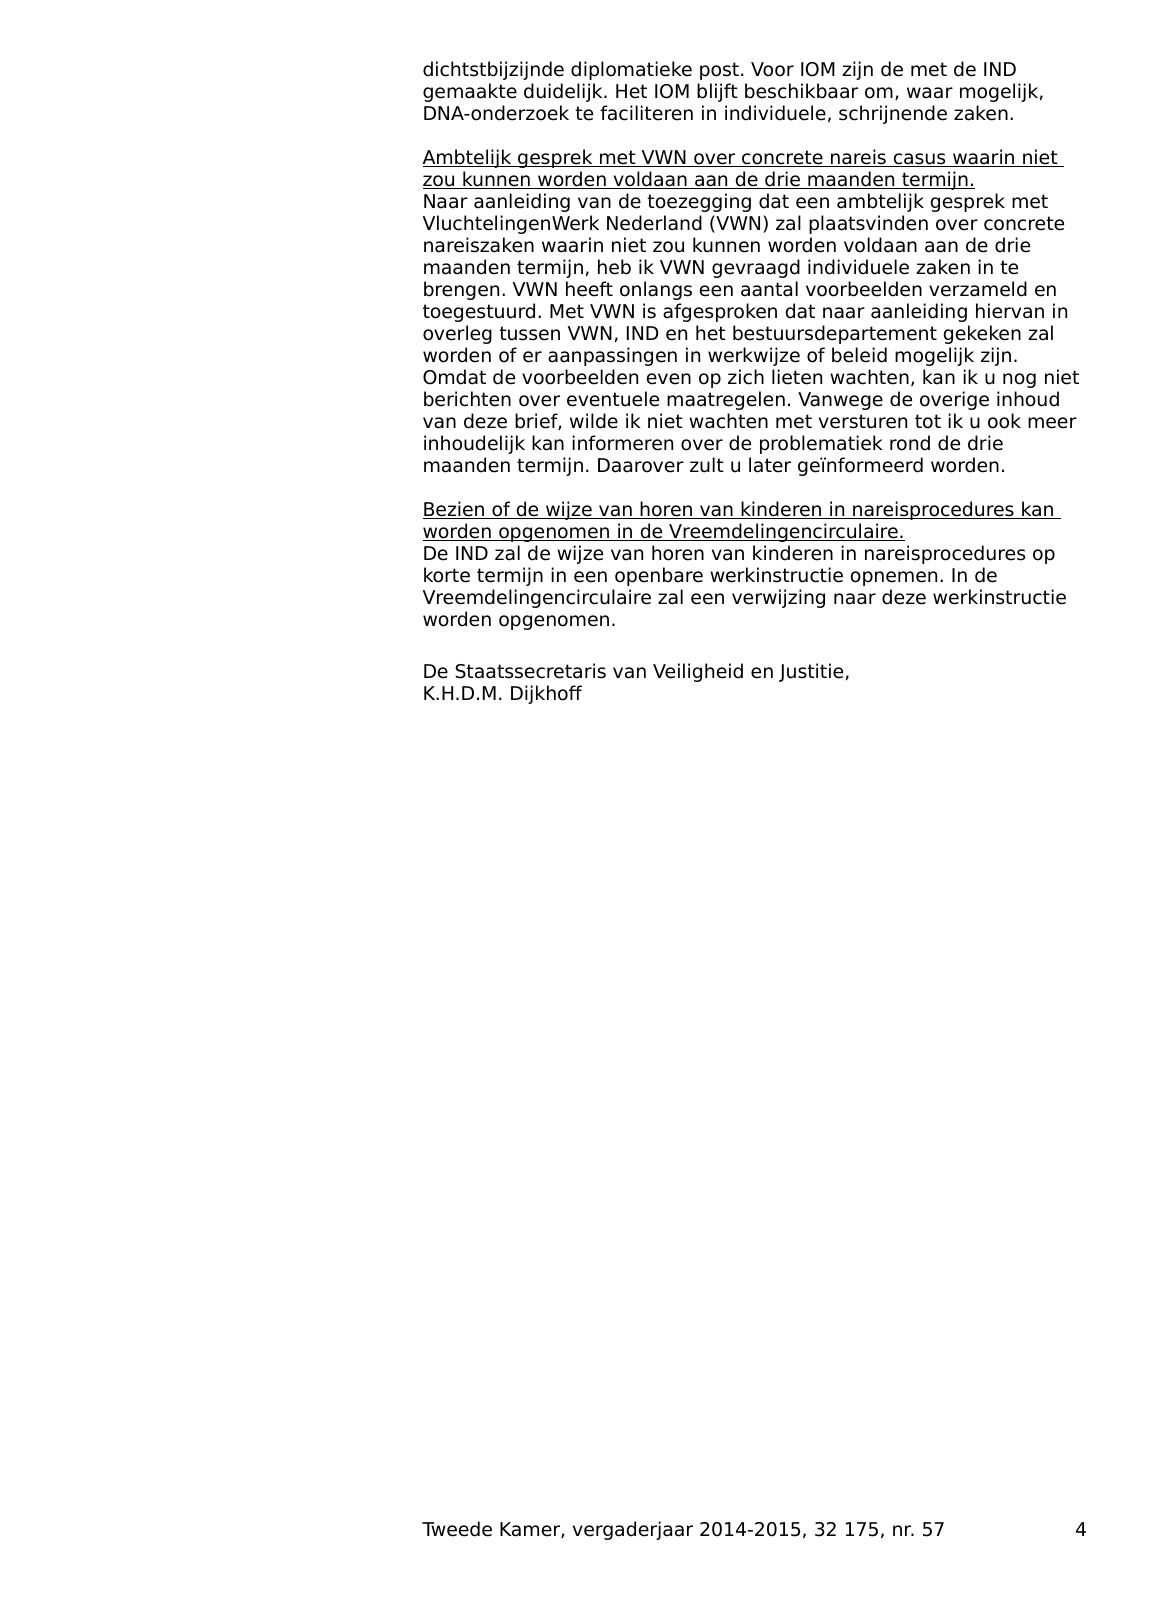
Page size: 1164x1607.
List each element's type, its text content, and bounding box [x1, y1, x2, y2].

text Naar aanleiding van de toezegging dat een ambtelijk gesprek met VluchtelingenWerk Nederland (VWN) zal plaatsvinden over concrete nareiszaken waarin niet zou kunnen worden voldaan aan de drie maanden termijn, heb ik VWN gevraagd individuele zaken in te brengen. VWN heeft onlangs een aantal voorbeelden verzameld en toegestuurd. Met VWN is afgesproken dat naar aanleiding hiervan in overleg tussen VWN, IND en het bestuursdepartement gekeken zal worden of er aanpassingen in werkwijze of beleid mogelijk zijn. Omdat de voorbeelden even op zich lieten wachten, kan ik u nog niet berichten over eventuele maatregelen. Vanwege de overige inhoud van deze brief, wilde ik niet wachten met versturen tot ik u ook meer inhoudelijk kan informeren over de problematiek rond de drie maanden termijn. Daarover zult u later geïnformeerd worden. [422, 191, 1087, 477]
subtitle Bezien of de wijze van horen van kinderen in nareisprocedures kan worden opgenomen in de Vreemdelingencirculaire. [422, 499, 1087, 543]
text De IND zal de wijze van horen van kinderen in nareisprocedures op korte termijn in een openbare werkinstructie opnemen. In de Vreemdelingencirculaire zal een verwijzing naar deze werkinstructie worden opgenomen. [422, 543, 1087, 631]
text dichtstbijzijnde diplomatieke post. Voor IOM zijn de met de IND gemaakte duidelijk. Het IOM blijft beschikbaar om, waar mogelijk, DNA-onderzoek te faciliteren in individuele, schrijnende zaken. [422, 59, 1087, 125]
text De Staatssecretaris van Veiligheid en Justitie, K.H.D.M. Dijkhoff [422, 661, 1087, 705]
subtitle Ambtelijk gesprek met VWN over concrete nareis casus waarin niet zou kunnen worden voldaan aan de drie maanden termijn. [422, 147, 1087, 191]
